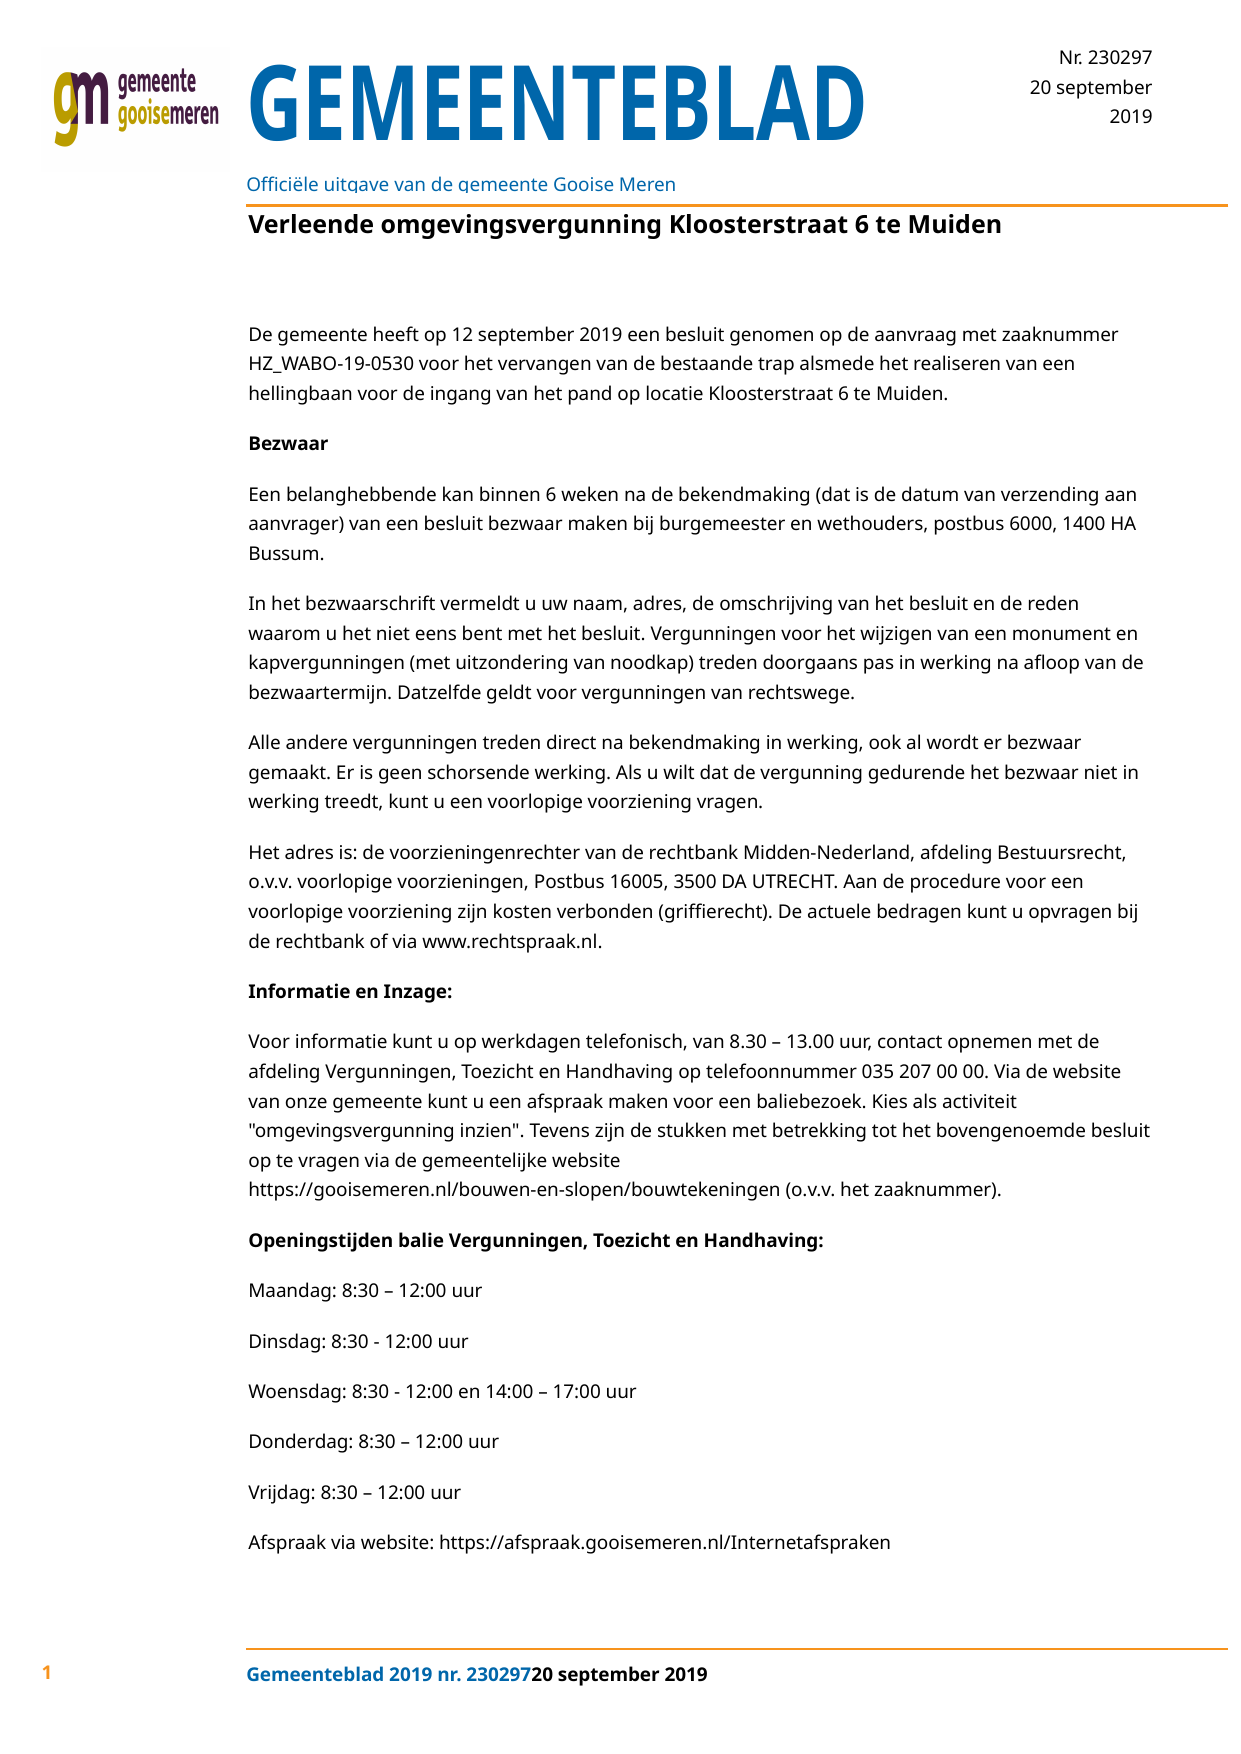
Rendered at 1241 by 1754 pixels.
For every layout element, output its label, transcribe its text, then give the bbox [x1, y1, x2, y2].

text In het bezwaarschrift vermeldt u uw naam, adres, de omschrijving van het besluit en de reden waarom u het niet eens bent met het besluit. Vergunningen voor het wijzigen van een monument en kapvergunningen (met uitzondering van noodkap) treden doorgaans pas in werking na afloop van de bezwaartermijn. Datzelfde geldt voor vergunningen van rechtswege. [248, 590, 1152, 705]
picture [41, 47, 231, 172]
text Verleende omgevingsvergunning Kloosterstraat 6 te Muiden [248, 207, 1152, 241]
text Bezwaar [248, 430, 1152, 456]
text Afspraak via website: https://afspraak.gooisemeren.nl/Internetafspraken [248, 1529, 1152, 1555]
text Openingstijden balie Vergunningen, Toezicht en Handhaving: [248, 1227, 1152, 1253]
text Donderdag: 8:30 – 12:00 uur [248, 1429, 1152, 1454]
text Woensdag: 8:30 - 12:00 en 14:00 – 17:00 uur [248, 1378, 1152, 1404]
text Informatie en Inzage: [248, 978, 1152, 1004]
text Een belanghebbende kan binnen 6 weken na de bekendmaking (dat is de datum van verzending aan aanvrager) van een besluit bezwaar maken bij burgemeester en wethouders, postbus 6000, 1400 HA Bussum. [248, 481, 1152, 566]
text Vrijdag: 8:30 – 12:00 uur [248, 1479, 1152, 1505]
text De gemeente heeft op 12 september 2019 een besluit genomen op de aanvraag met zaaknummer HZ_WABO-19-0530 voor het vervangen van de bestaande trap alsmede het realiseren van een hellingbaan voor de ingang van het pand op locatie Kloosterstraat 6 te Muiden. [248, 321, 1152, 406]
text Alle andere vergunningen treden direct na bekendmaking in werking, ook al wordt er bezwaar gemaakt. Er is geen schorsende werking. Als u wilt dat de vergunning gedurende het bezwaar niet in werking treedt, kunt u een voorlopige voorziening vragen. [248, 729, 1152, 814]
text Maandag: 8:30 – 12:00 uur [248, 1277, 1152, 1303]
text Voor informatie kunt u op werkdagen telefonisch, van 8.30 – 13.00 uur, contact opnemen met de afdeling Vergunningen, Toezicht en Handhaving op telefoonnummer 035 207 00 00. Via de website van onze gemeente kunt u een afspraak maken voor een baliebezoek. Kies als activiteit "omgevingsvergunning inzien". Tevens zijn de stukken met betrekking tot het bovengenoemde besluit op te vragen via de gemeentelijke website https://gooisemeren.nl/bouwen-en-slopen/bouwtekeningen (o.v.v. het zaaknummer). [248, 1029, 1152, 1202]
text Het adres is: de voorzieningenrechter van de rechtbank Midden-Nederland, afdeling Bestuursrecht, o.v.v. voorlopige voorzieningen, Postbus 16005, 3500 DA UTRECHT. Aan de procedure voor een voorlopige voorziening zijn kosten verbonden (griffierecht). De actuele bedragen kunt u opvragen bij de rechtbank of via www.rechtspraak.nl. [248, 839, 1152, 953]
text Dinsdag: 8:30 - 12:00 uur [248, 1328, 1152, 1353]
